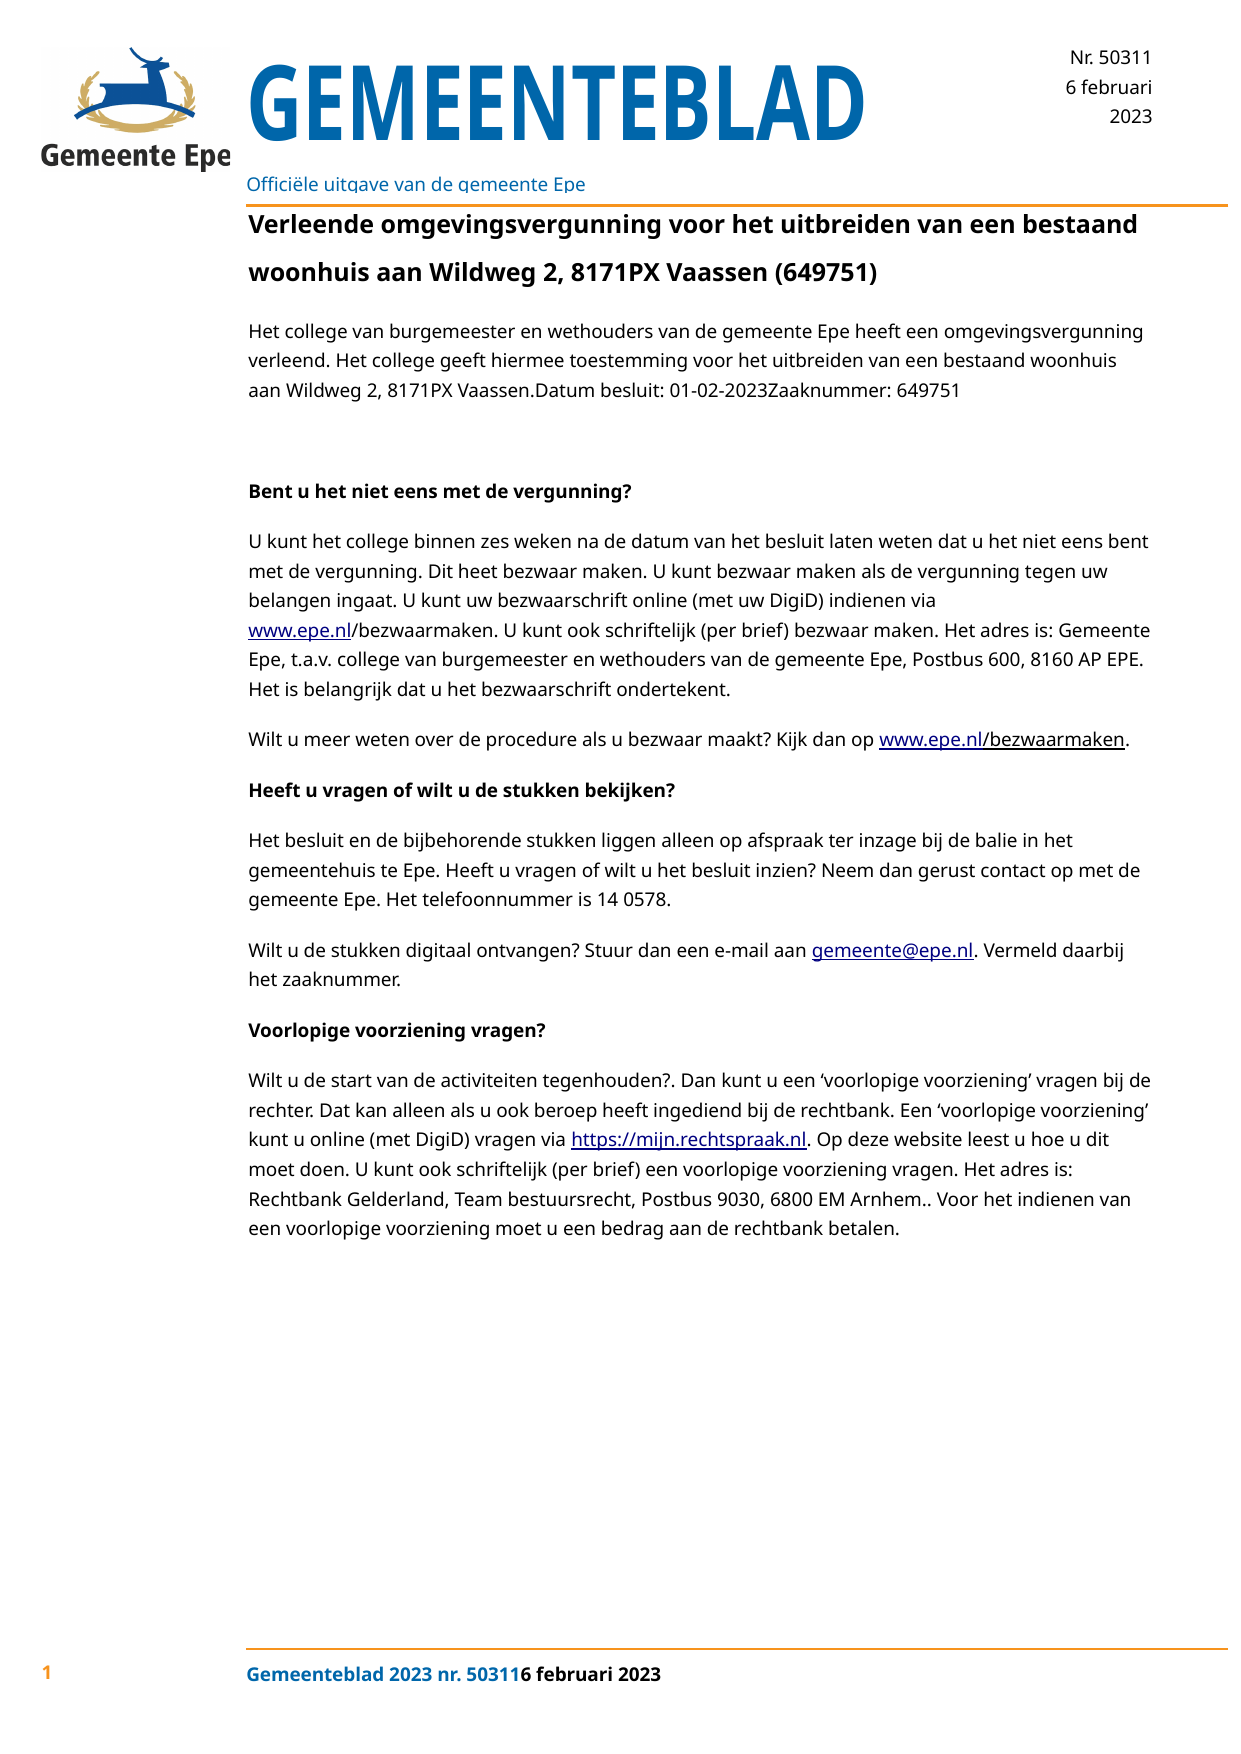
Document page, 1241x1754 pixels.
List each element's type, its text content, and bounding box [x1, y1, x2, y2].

text Wilt u de stukken digitaal ontvangen? Stuur dan een e-mail aan gemeente@epe.nl. Vermeld daarbij het zaaknummer. [248, 937, 1152, 992]
picture [41, 47, 231, 172]
text Voorlopige voorziening vragen? [248, 1017, 1152, 1043]
text Verleende omgevingsvergunning voor het uitbreiden van een bestaand woonhuis aan Wildweg 2, 8171PX Vaassen (649751) [248, 207, 1152, 288]
text Wilt u de start van de activiteiten tegenhouden?. Dan kunt u een ‘voorlopige voorziening’ vragen bij de rechter. Dat kan alleen als u ook beroep heeft ingediend bij de rechtbank. Een ‘voorlopige voorziening’ kunt u online (met DigiD) vragen via https://mijn.rechtspraak.nl. Op deze website leest u hoe u dit moet doen. U kunt ook schriftelijk (per brief) een voorlopige voorziening vragen. Het adres is: Rechtbank Gelderland, Team bestuursrecht, Postbus 9030, 6800 EM Arnhem.. Voor het indienen van een voorlopige voorziening moet u een bedrag aan de rechtbank betalen. [248, 1067, 1152, 1241]
text U kunt het college binnen zes weken na de datum van het besluit laten weten dat u het niet eens bent met de vergunning. Dit heet bezwaar maken. U kunt bezwaar maken als de vergunning tegen uw belangen ingaat. U kunt uw bezwaarschrift online (met uw DigiD) indienen via www.epe.nl/bezwaarmaken. U kunt ook schriftelijk (per brief) bezwaar maken. Het adres is: Gemeente Epe, t.a.v. college van burgemeester en wethouders van de gemeente Epe, Postbus 600, 8160 AP EPE. Het is belangrijk dat u het bezwaarschrift ondertekent. [248, 528, 1152, 702]
text Heeft u vragen of wilt u de stukken bekijken? [248, 777, 1152, 803]
text Het college van burgemeester en wethouders van de gemeente Epe heeft een omgevingsvergunning verleend. Het college geeft hiermee toestemming voor het uitbreiden van een bestaand woonhuis aan Wildweg 2, 8171PX Vaassen.Datum besluit: 01-02-2023Zaaknummer: 649751 [248, 318, 1152, 403]
text Het besluit en de bijbehorende stukken liggen alleen op afspraak ter inzage bij de balie in het gemeentehuis te Epe. Heeft u vragen of wilt u het besluit inzien? Neem dan gerust contact op met de gemeente Epe. Het telefoonnummer is 14 0578. [248, 827, 1152, 912]
text Wilt u meer weten over de procedure als u bezwaar maakt? Kijk dan op www.epe.nl/bezwaarmaken. [248, 727, 1152, 752]
text Bent u het niet eens met de vergunning? [248, 478, 1152, 504]
